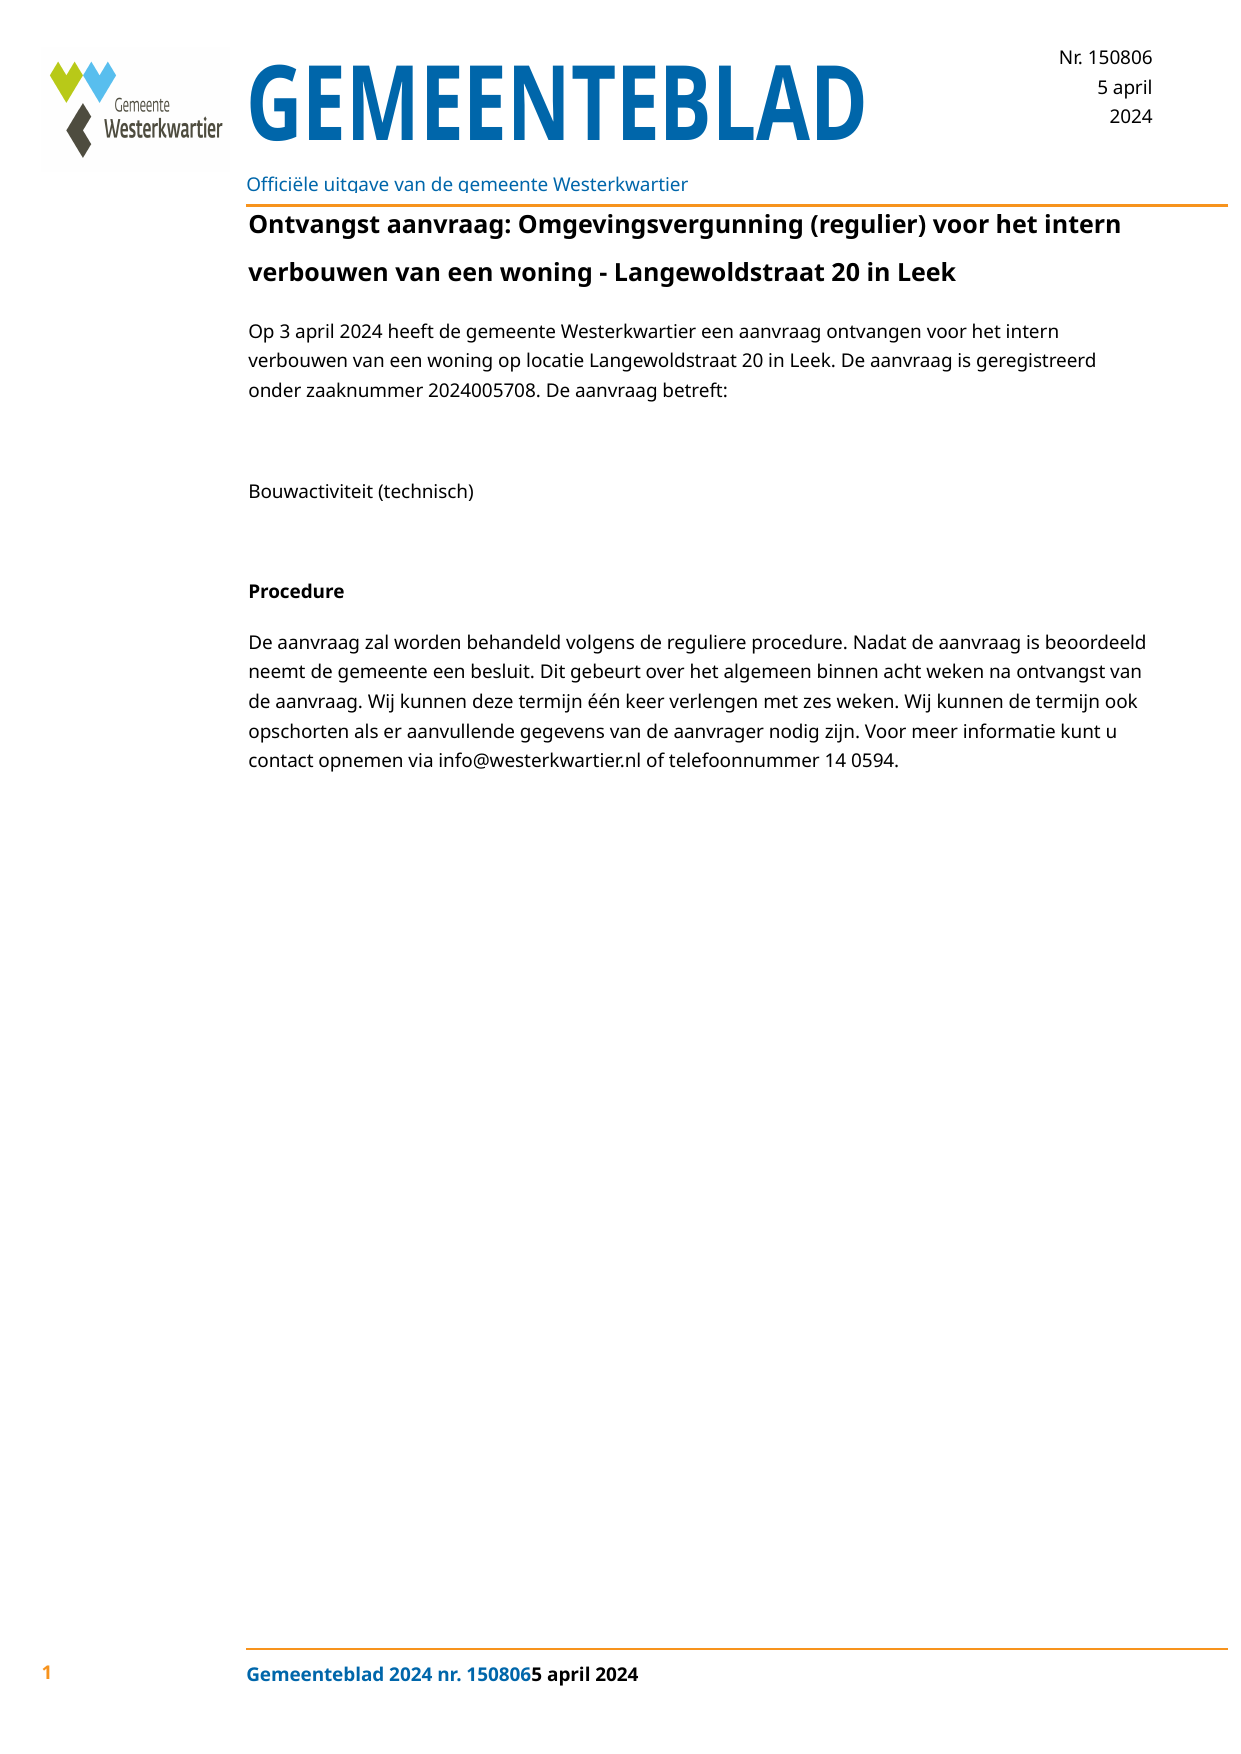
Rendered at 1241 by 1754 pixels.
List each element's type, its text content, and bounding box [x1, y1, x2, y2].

text Op 3 april 2024 heeft de gemeente Westerkwartier een aanvraag ontvangen voor het intern verbouwen van een woning op locatie Langewoldstraat 20 in Leek. De aanvraag is geregistreerd onder zaaknummer 2024005708. De aanvraag betreft: [248, 318, 1152, 403]
picture [41, 47, 231, 172]
text Ontvangst aanvraag: Omgevingsvergunning (regulier) voor het intern verbouwen van een woning - Langewoldstraat 20 in Leek [248, 207, 1152, 288]
text Procedure [248, 579, 1152, 604]
text De aanvraag zal worden behandeld volgens de reguliere procedure. Nadat de aanvraag is beoordeeld neemt de gemeente een besluit. Dit gebeurt over het algemeen binnen acht weken na ontvangst van de aanvraag. Wij kunnen deze termijn één keer verlengen met zes weken. Wij kunnen de termijn ook opschorten als er aanvullende gegevens van de aanvrager nodig zijn. Voor meer informatie kunt u contact opnemen via info@westerkwartier.nl of telefoonnummer 14 0594. [248, 629, 1152, 773]
text Bouwactiviteit (technisch) [248, 478, 1152, 504]
